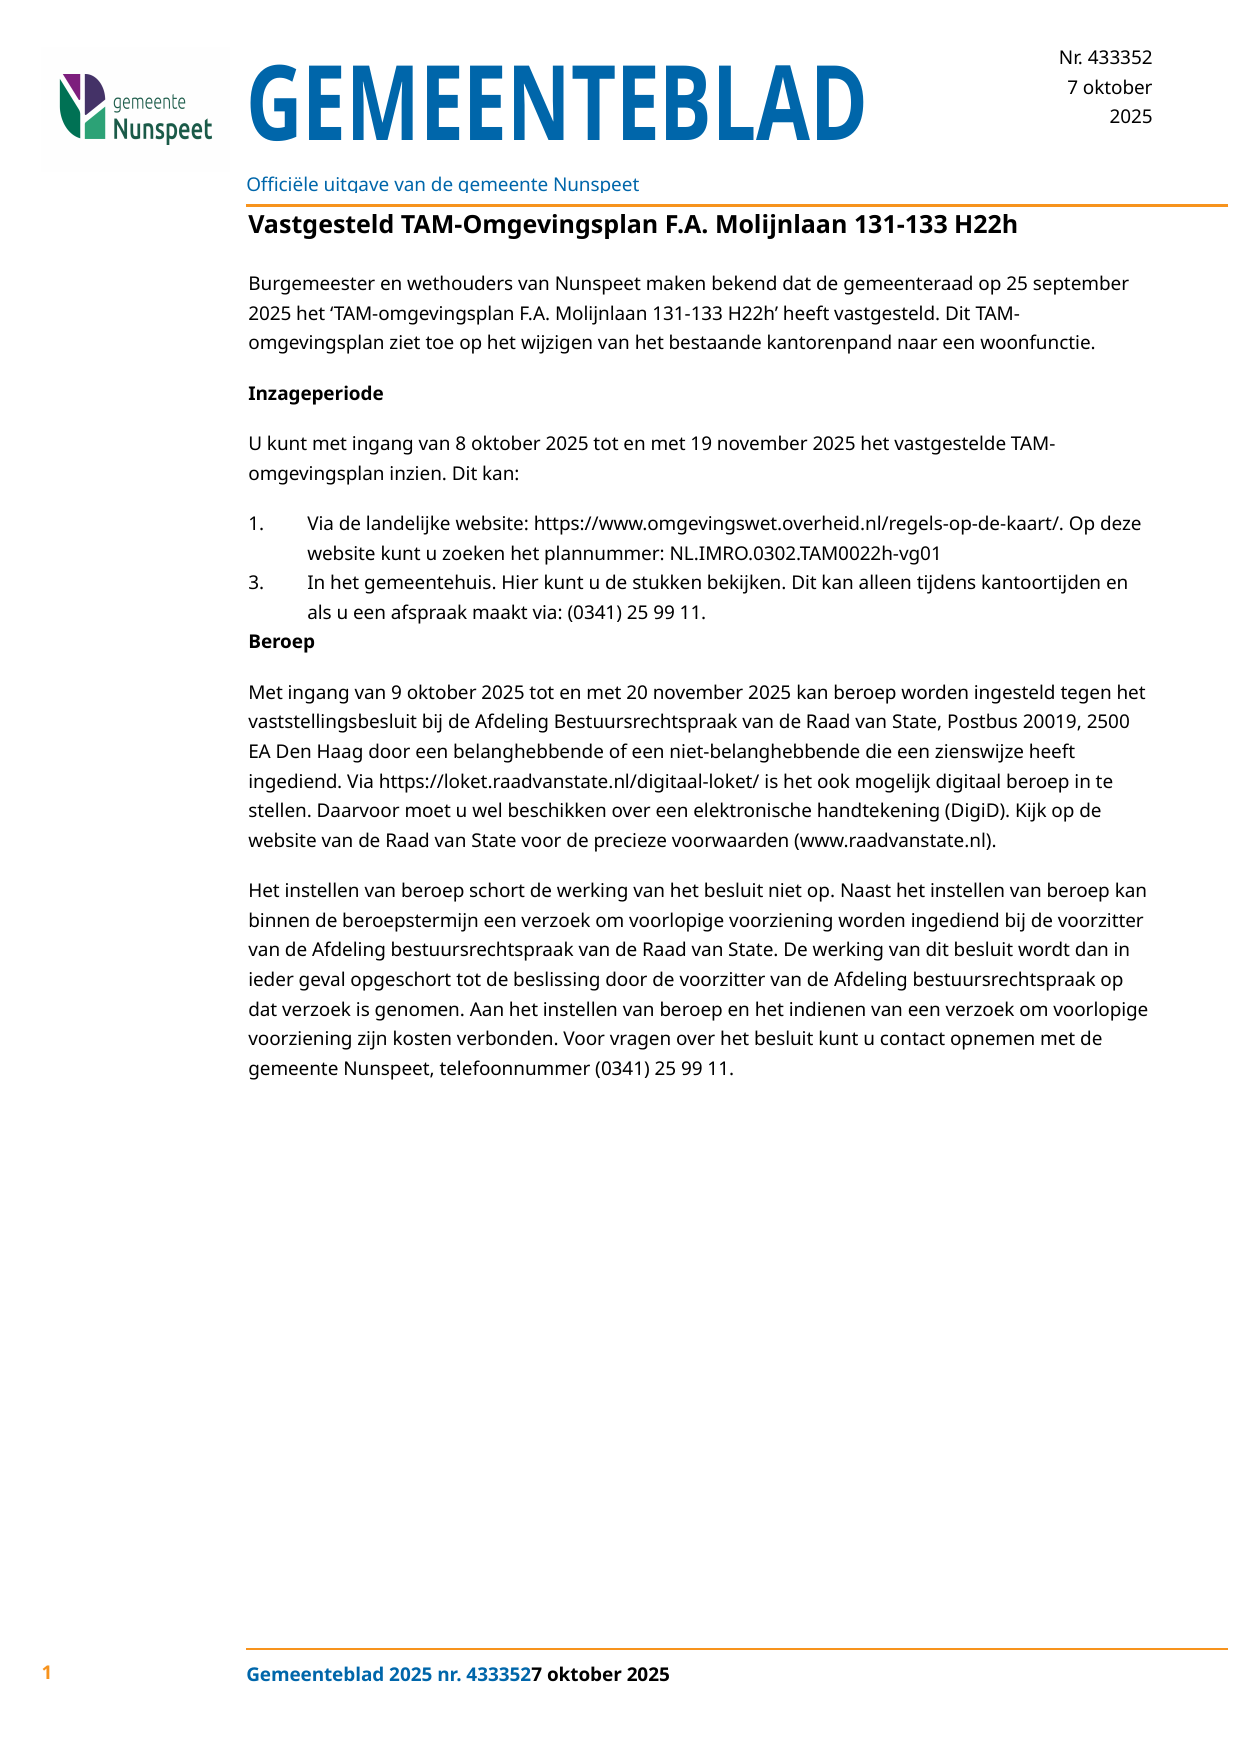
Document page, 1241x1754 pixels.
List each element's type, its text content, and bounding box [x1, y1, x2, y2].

list Via de landelijke website: https://www.omgevingswet.overheid.nl/regels-op-de-kaart/. Op deze website kunt u zoeken het plannummer: NL.IMRO.0302.TAM0022h-vg01 [248, 510, 1152, 566]
text Vastgesteld TAM-Omgevingsplan F.A. Molijnlaan 131-133 H22h [248, 207, 1152, 241]
text Het instellen van beroep schort de werking van het besluit niet op. Naast het instellen van beroep kan binnen de beroepstermijn een verzoek om voorlopige voorziening worden ingediend bij de voorzitter van de Afdeling bestuursrechtspraak van de Raad van State. De werking van dit besluit wordt dan in ieder geval opgeschort tot de beslissing door de voorzitter van de Afdeling bestuursrechtspraak op dat verzoek is genomen. Aan het instellen van beroep en het indienen van een verzoek om voorlopige voorziening zijn kosten verbonden. Voor vragen over het besluit kunt u contact opnemen met de gemeente Nunspeet, telefoonnummer (0341) 25 99 11. [248, 877, 1152, 1081]
text Met ingang van 9 oktober 2025 tot en met 20 november 2025 kan beroep worden ingesteld tegen het vaststellingsbesluit bij de Afdeling Bestuursrechtspraak van de Raad van State, Postbus 20019, 2500 EA Den Haag door een belanghebbende of een niet-belanghebbende die een zienswijze heeft ingediend. Via https://loket.raadvanstate.nl/digitaal-loket/ is het ook mogelijk digitaal beroep in te stellen. Daarvoor moet u wel beschikken over een elektronische handtekening (DigiD). Kijk op de website van de Raad van State voor de precieze voorwaarden (www.raadvanstate.nl). [248, 679, 1152, 853]
list In het gemeentehuis. Hier kunt u de stukken bekijken. Dit kan alleen tijdens kantoortijden en als u een afspraak maakt via: (0341) 25 99 11. [248, 569, 1152, 625]
text Burgemeester en wethouders van Nunspeet maken bekend dat de gemeenteraad op 25 september 2025 het ‘TAM-omgevingsplan F.A. Molijnlaan 131-133 H22h’ heeft vastgesteld. Dit TAM-omgevingsplan ziet toe op het wijzigen van het bestaande kantorenpand naar een woonfunctie. [248, 270, 1152, 355]
picture [41, 47, 231, 172]
text Beroep [248, 629, 1152, 654]
text Inzageperiode [248, 380, 1152, 406]
text U kunt met ingang van 8 oktober 2025 tot en met 19 november 2025 het vastgestelde TAM-omgevingsplan inzien. Dit kan: [248, 430, 1152, 486]
